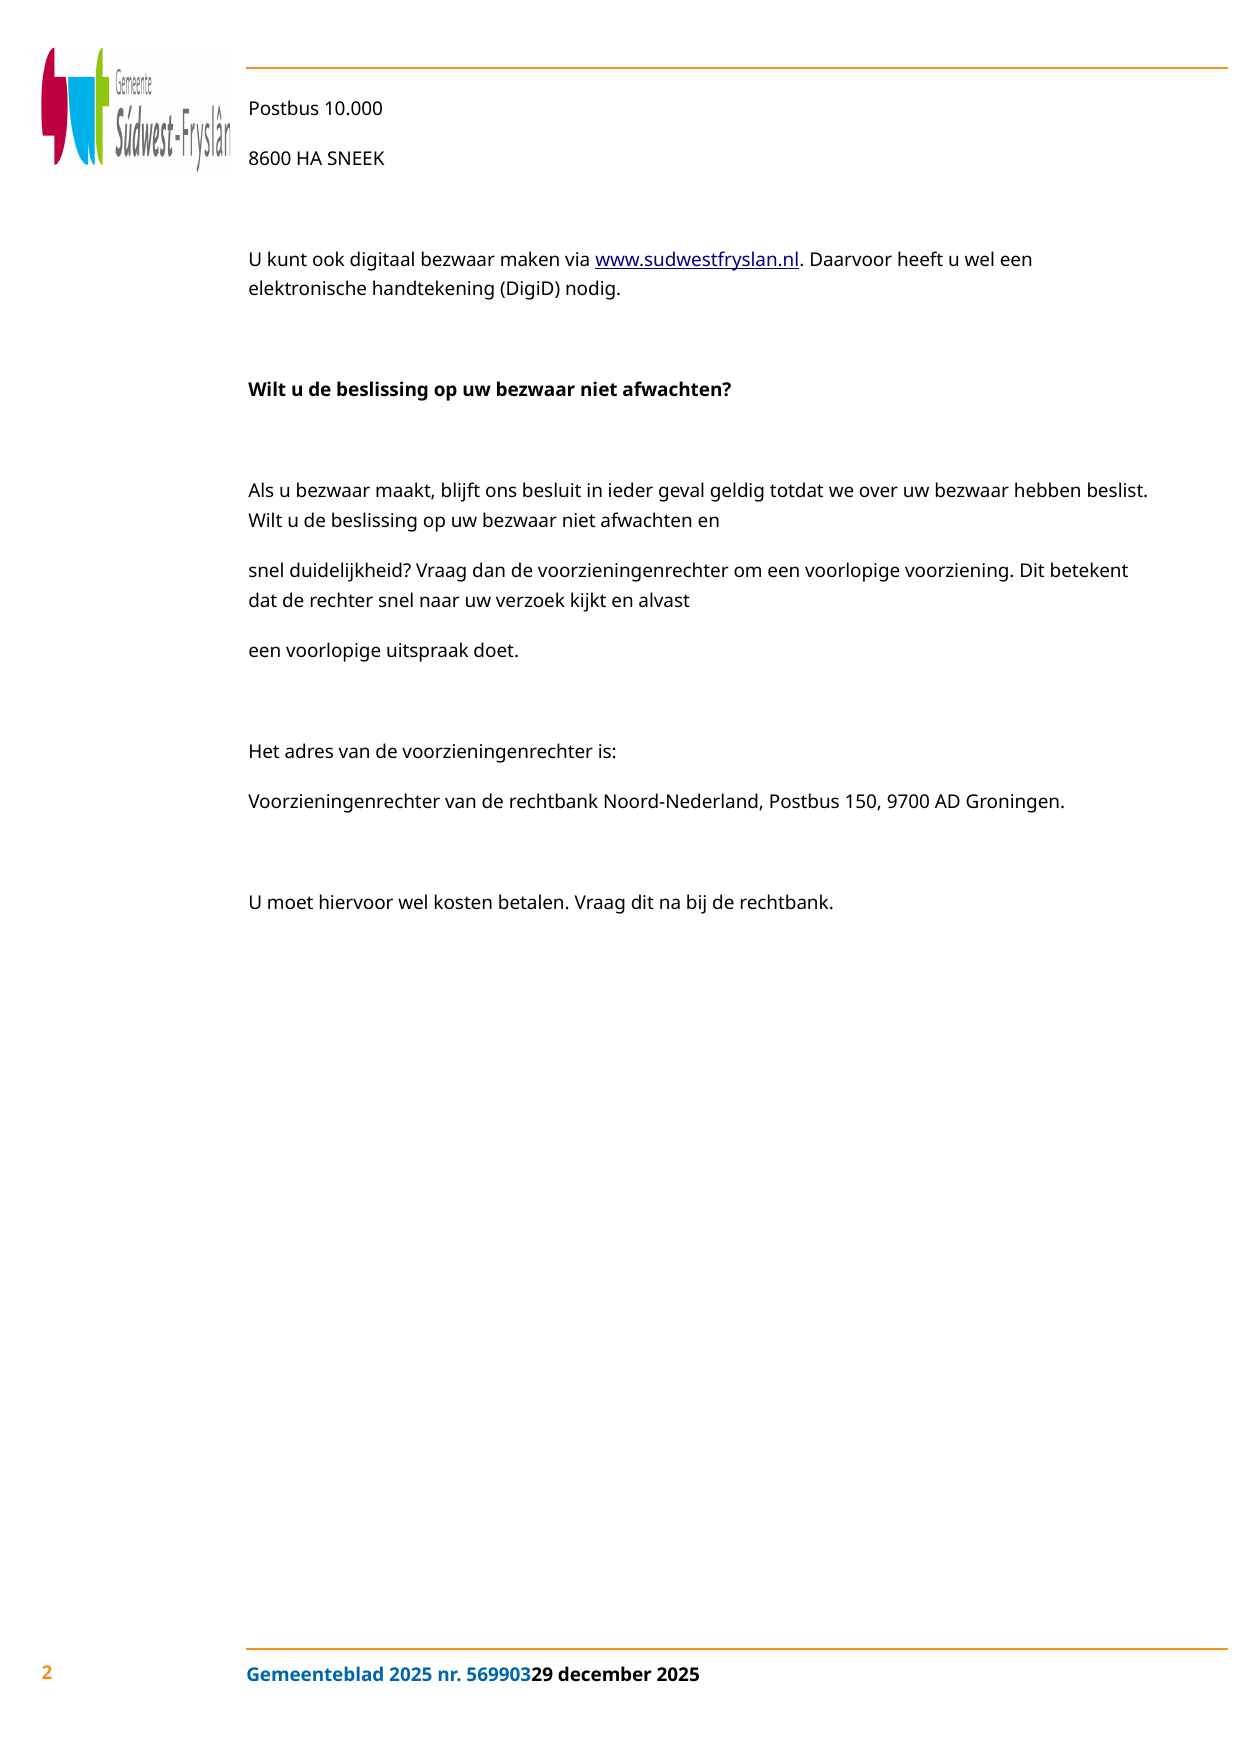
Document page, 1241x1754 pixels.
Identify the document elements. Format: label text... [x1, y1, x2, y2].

text 8600 HA SNEEK [248, 145, 1152, 171]
text U moet hiervoor wel kosten betalen. Vraag dit na bij de rechtbank. [248, 889, 1152, 915]
text Het adres van de voorzieningenrechter is: [248, 738, 1152, 764]
text U kunt ook digitaal bezwaar maken via www.sudwestfryslan.nl. Daarvoor heeft u wel een elektronische handtekening (DigiD) nodig. [248, 246, 1152, 301]
text Postbus 10.000 [248, 95, 1152, 121]
text een voorlopige uitspraak doet. [248, 637, 1152, 663]
text snel duidelijkheid? Vraag dan de voorzieningenrechter om een voorlopige voorziening. Dit betekent dat de rechter snel naar uw verzoek kijkt en alvast [248, 557, 1152, 613]
text Wilt u de beslissing op uw bezwaar niet afwachten? [248, 376, 1152, 402]
picture [41, 47, 231, 172]
text Voorzieningenrechter van de rechtbank Noord-Nederland, Postbus 150, 9700 AD Groningen. [248, 788, 1152, 814]
text Als u bezwaar maakt, blijft ons besluit in ieder geval geldig totdat we over uw bezwaar hebben beslist. Wilt u de beslissing op uw bezwaar niet afwachten en [248, 477, 1152, 533]
